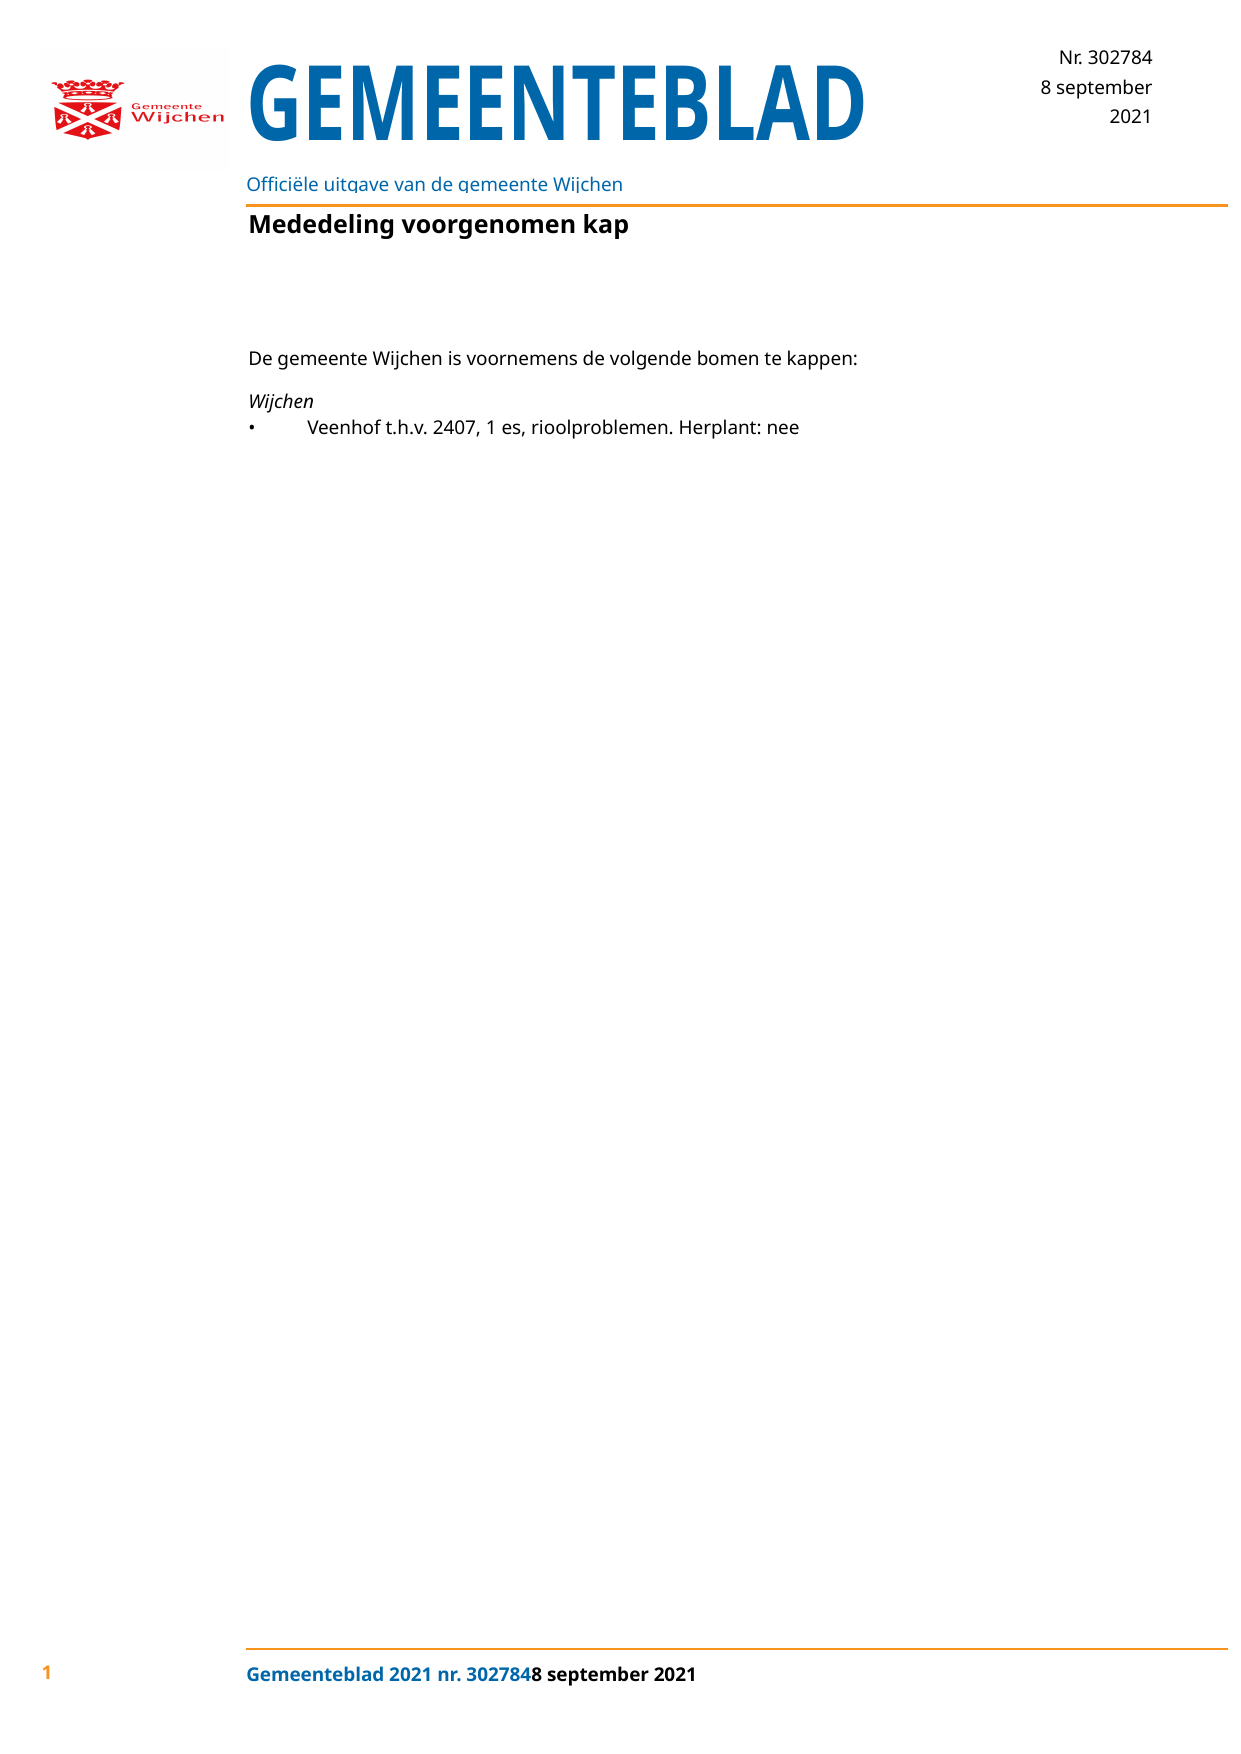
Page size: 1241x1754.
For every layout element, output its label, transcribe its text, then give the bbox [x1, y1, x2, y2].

text Wijchen [248, 388, 1152, 414]
text De gemeente Wijchen is voornemens de volgende bomen te kappen: [248, 345, 1152, 371]
text Mededeling voorgenomen kap [248, 207, 1152, 241]
list Veenhof t.h.v. 2407, 1 es, rioolproblemen. Herplant: nee [248, 414, 1152, 440]
picture [41, 47, 231, 172]
